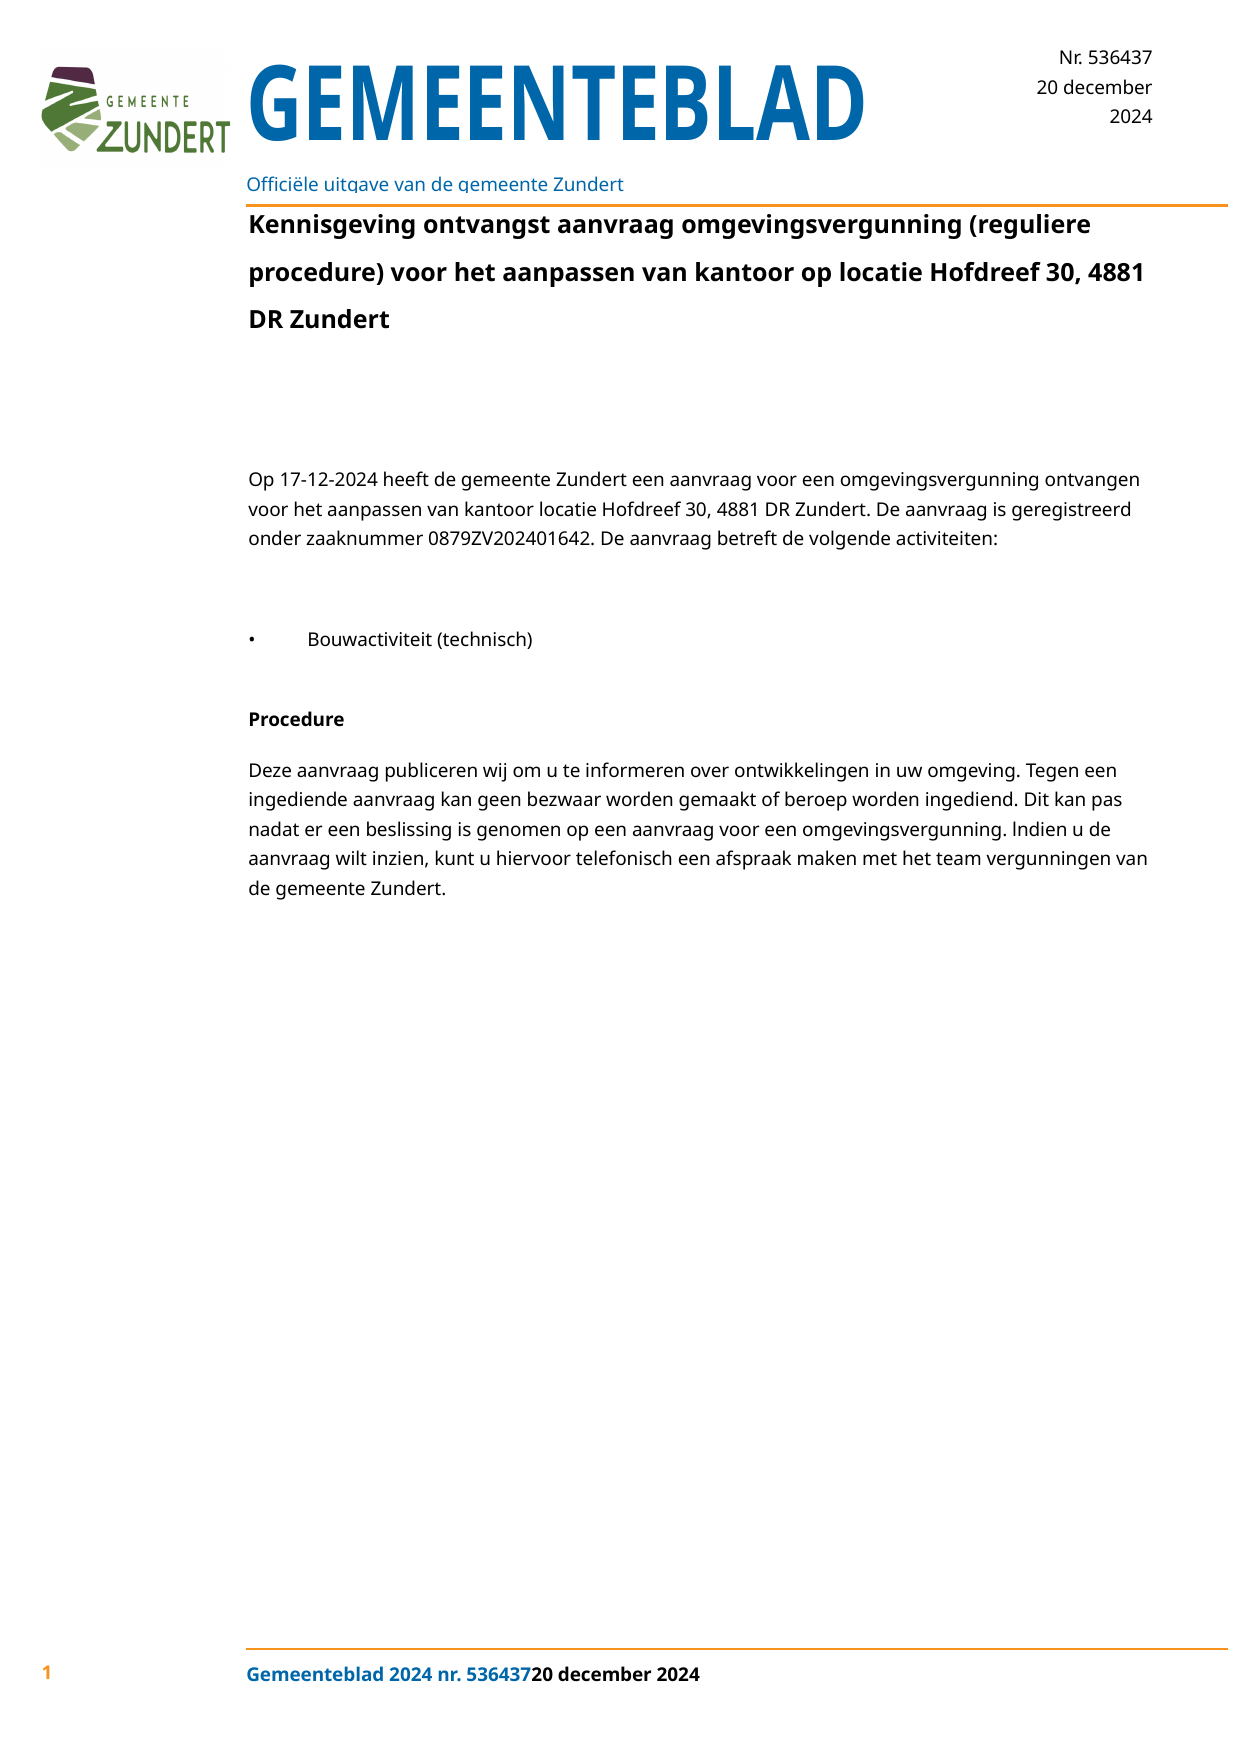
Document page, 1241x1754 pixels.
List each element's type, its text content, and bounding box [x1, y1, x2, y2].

picture [41, 47, 231, 172]
text Op 17-12-2024 heeft de gemeente Zundert een aanvraag voor een omgevingsvergunning ontvangen voor het aanpassen van kantoor locatie Hofdreef 30, 4881 DR Zundert. De aanvraag is geregistreerd onder zaaknummer 0879ZV202401642. De aanvraag betreft de volgende activiteiten: [248, 466, 1152, 551]
text Procedure [248, 706, 1152, 732]
text Deze aanvraag publiceren wij om u te informeren over ontwikkelingen in uw omgeving. Tegen een ingediende aanvraag kan geen bezwaar worden gemaakt of beroep worden ingediend. Dit kan pas nadat er een beslissing is genomen op een aanvraag voor een omgevingsvergunning. lndien u de aanvraag wilt inzien, kunt u hiervoor telefonisch een afspraak maken met het team vergunningen van de gemeente Zundert. [248, 757, 1152, 901]
text Kennisgeving ontvangst aanvraag omgevingsvergunning (reguliere procedure) voor het aanpassen van kantoor op locatie Hofdreef 30, 4881 DR Zundert [248, 207, 1152, 336]
list Bouwactiviteit (technisch) [248, 626, 1152, 652]
